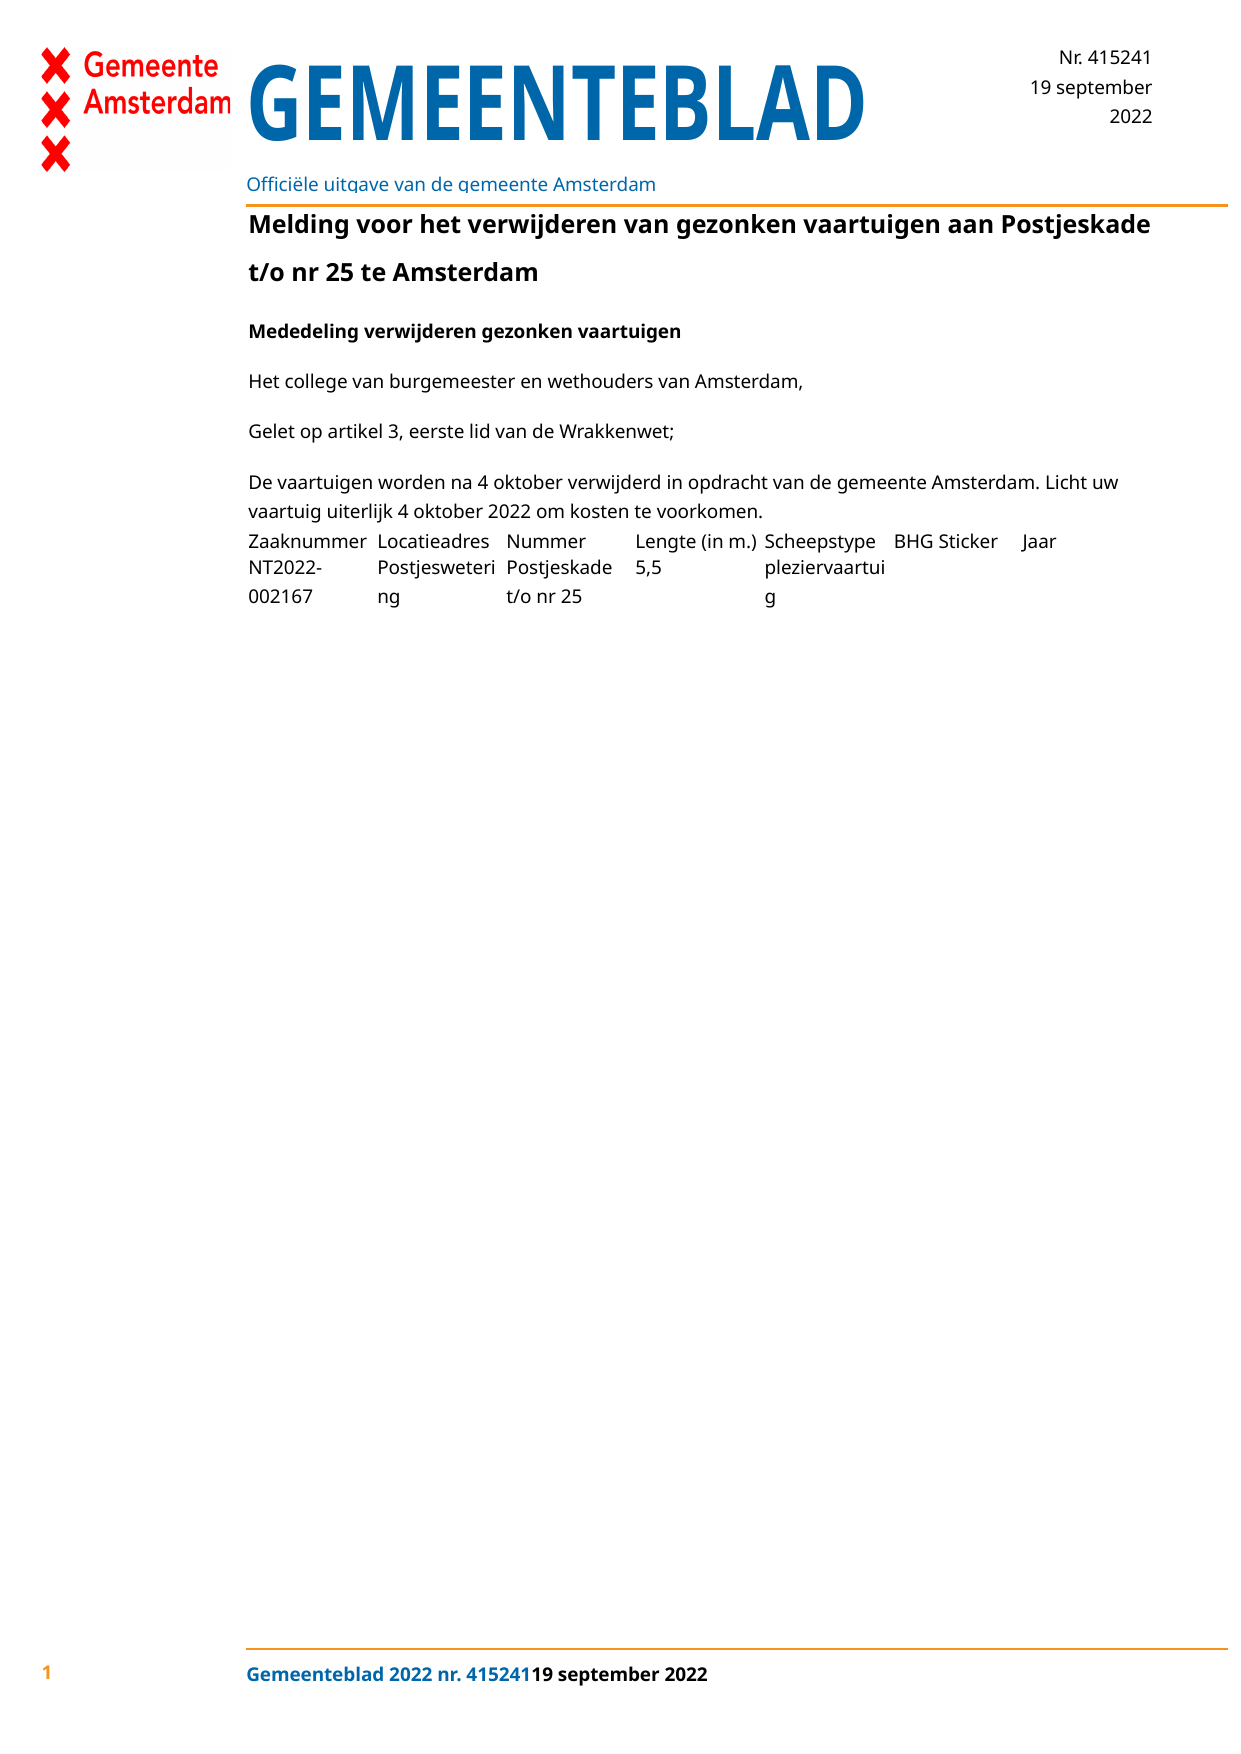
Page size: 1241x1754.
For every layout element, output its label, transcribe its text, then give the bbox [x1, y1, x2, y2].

text Melding voor het verwijderen van gezonken vaartuigen aan Postjeskade t/o nr 25 te Amsterdam [248, 207, 1152, 288]
table_cell 5,5 [635, 554, 764, 609]
table_header Scheepstype [764, 529, 893, 554]
table_cell [894, 554, 1022, 609]
table_cell Postjeswetering [377, 554, 506, 609]
table_header Jaar [1023, 529, 1152, 554]
table_header BHG Sticker [894, 529, 1022, 554]
text Gelet op artikel 3, eerste lid van de Wrakkenwet; [248, 419, 1152, 444]
text Mededeling verwijderen gezonken vaartuigen [248, 318, 1152, 344]
table_header Lengte (in m.) [635, 529, 764, 554]
table_cell [1023, 554, 1152, 609]
table_cell pleziervaartuig [764, 554, 893, 609]
table_header Locatieadres [377, 529, 506, 554]
table_header Nummer [506, 529, 635, 554]
table_cell NT2022-002167 [248, 554, 377, 609]
table_header Zaaknummer [248, 529, 377, 554]
table_cell Postjeskade t/o nr 25 [506, 554, 635, 609]
text De vaartuigen worden na 4 oktober verwijderd in opdracht van de gemeente Amsterdam. Licht uw vaartuig uiterlijk 4 oktober 2022 om kosten te voorkomen. [248, 469, 1152, 524]
text Het college van burgemeester en wethouders van Amsterdam, [248, 368, 1152, 394]
picture [41, 47, 231, 172]
